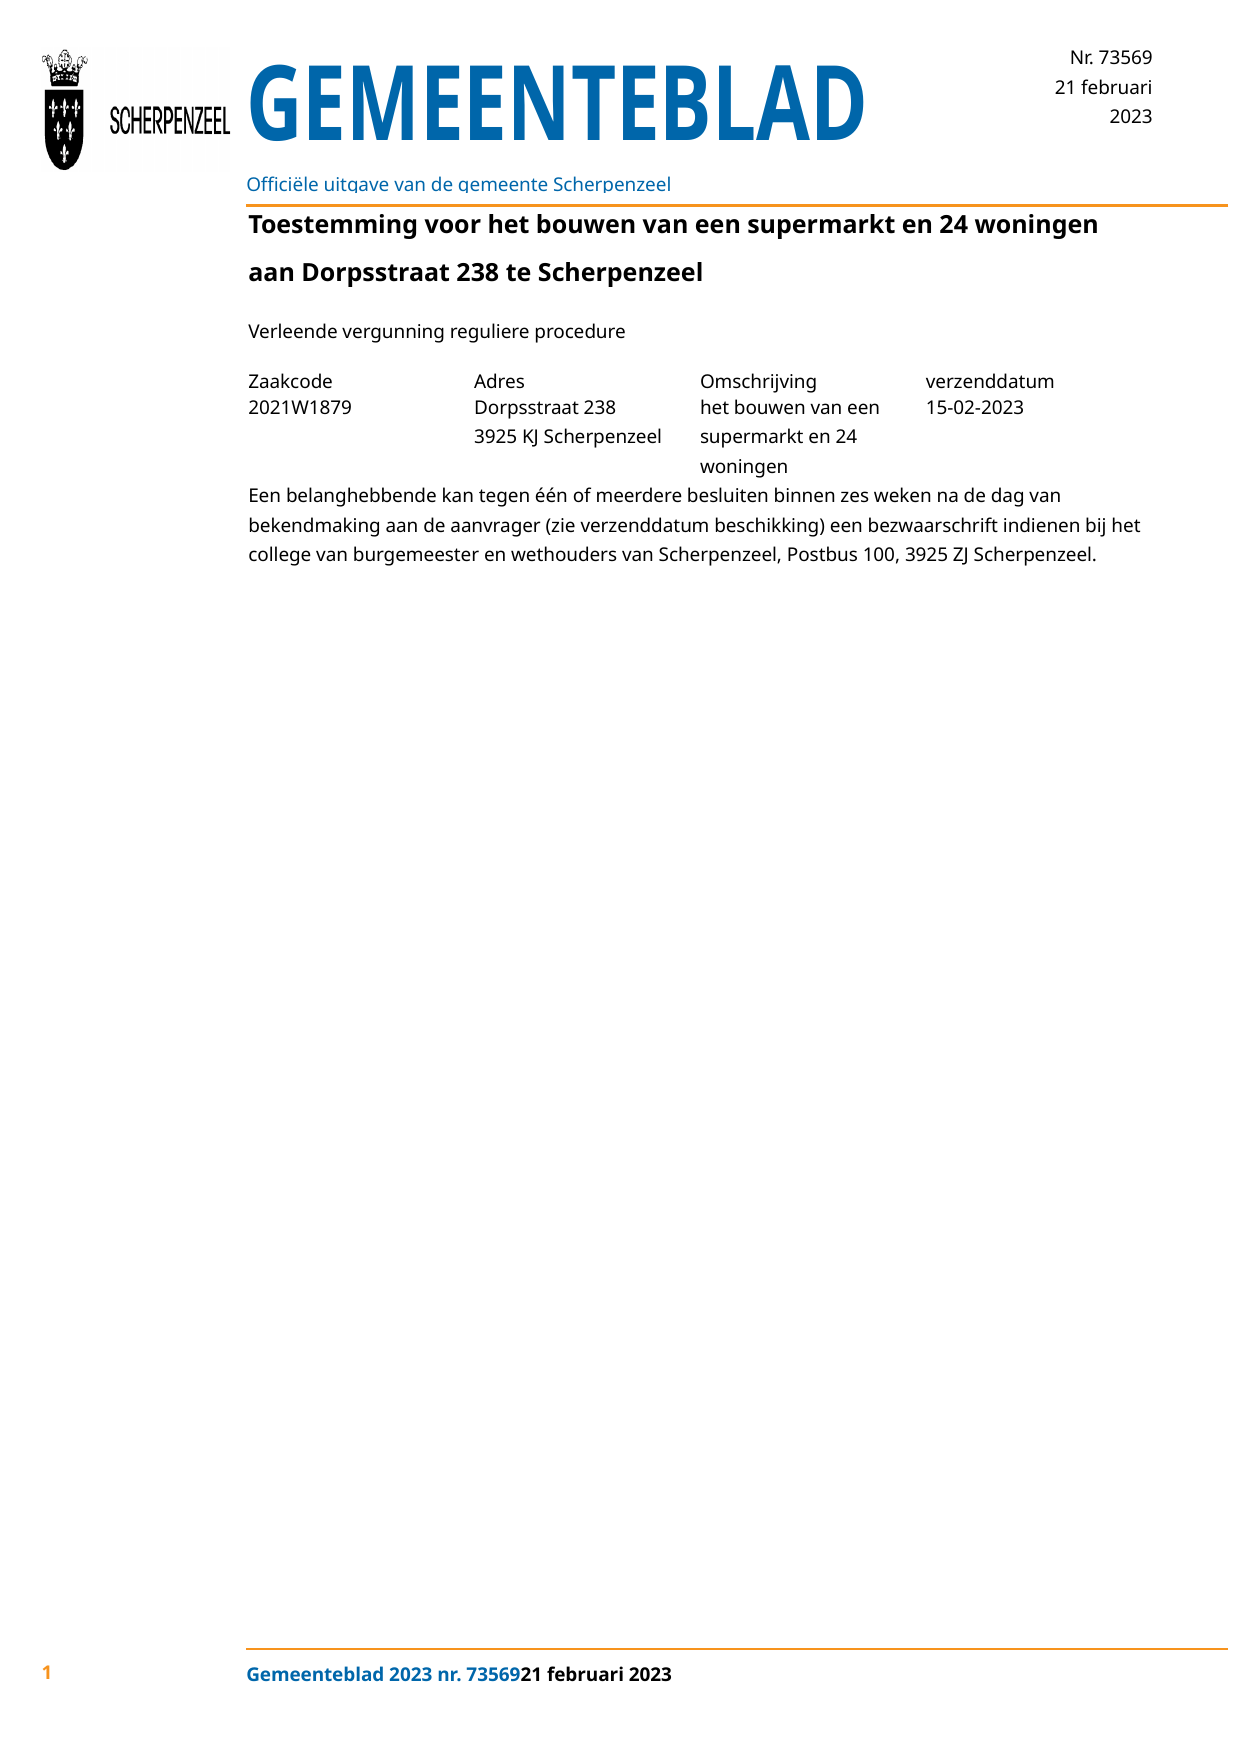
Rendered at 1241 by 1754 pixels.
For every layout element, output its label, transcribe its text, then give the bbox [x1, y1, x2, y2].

table_cell 15-02-2023 [926, 394, 1152, 479]
picture [41, 47, 231, 172]
table_cell Dorpsstraat 238 3925 KJ Scherpenzeel [474, 394, 700, 479]
text Verleende vergunning reguliere procedure [248, 318, 1152, 344]
table_cell 2021W1879 [248, 394, 474, 479]
table_header Adres [474, 369, 700, 394]
table_header verzenddatum [926, 369, 1152, 394]
text Toestemming voor het bouwen van een supermarkt en 24 woningen aan Dorpsstraat 238 te Scherpenzeel [248, 207, 1152, 288]
text Een belanghebbende kan tegen één of meerdere besluiten binnen zes weken na de dag van bekendmaking aan de aanvrager (zie verzenddatum beschikking) een bezwaarschrift indienen bij het college van burgemeester en wethouders van Scherpenzeel, Postbus 100, 3925 ZJ Scherpenzeel. [248, 482, 1152, 567]
table_header Omschrijving [700, 369, 926, 394]
table_header Zaakcode [248, 369, 474, 394]
table_cell het bouwen van een supermarkt en 24 woningen [700, 394, 926, 479]
